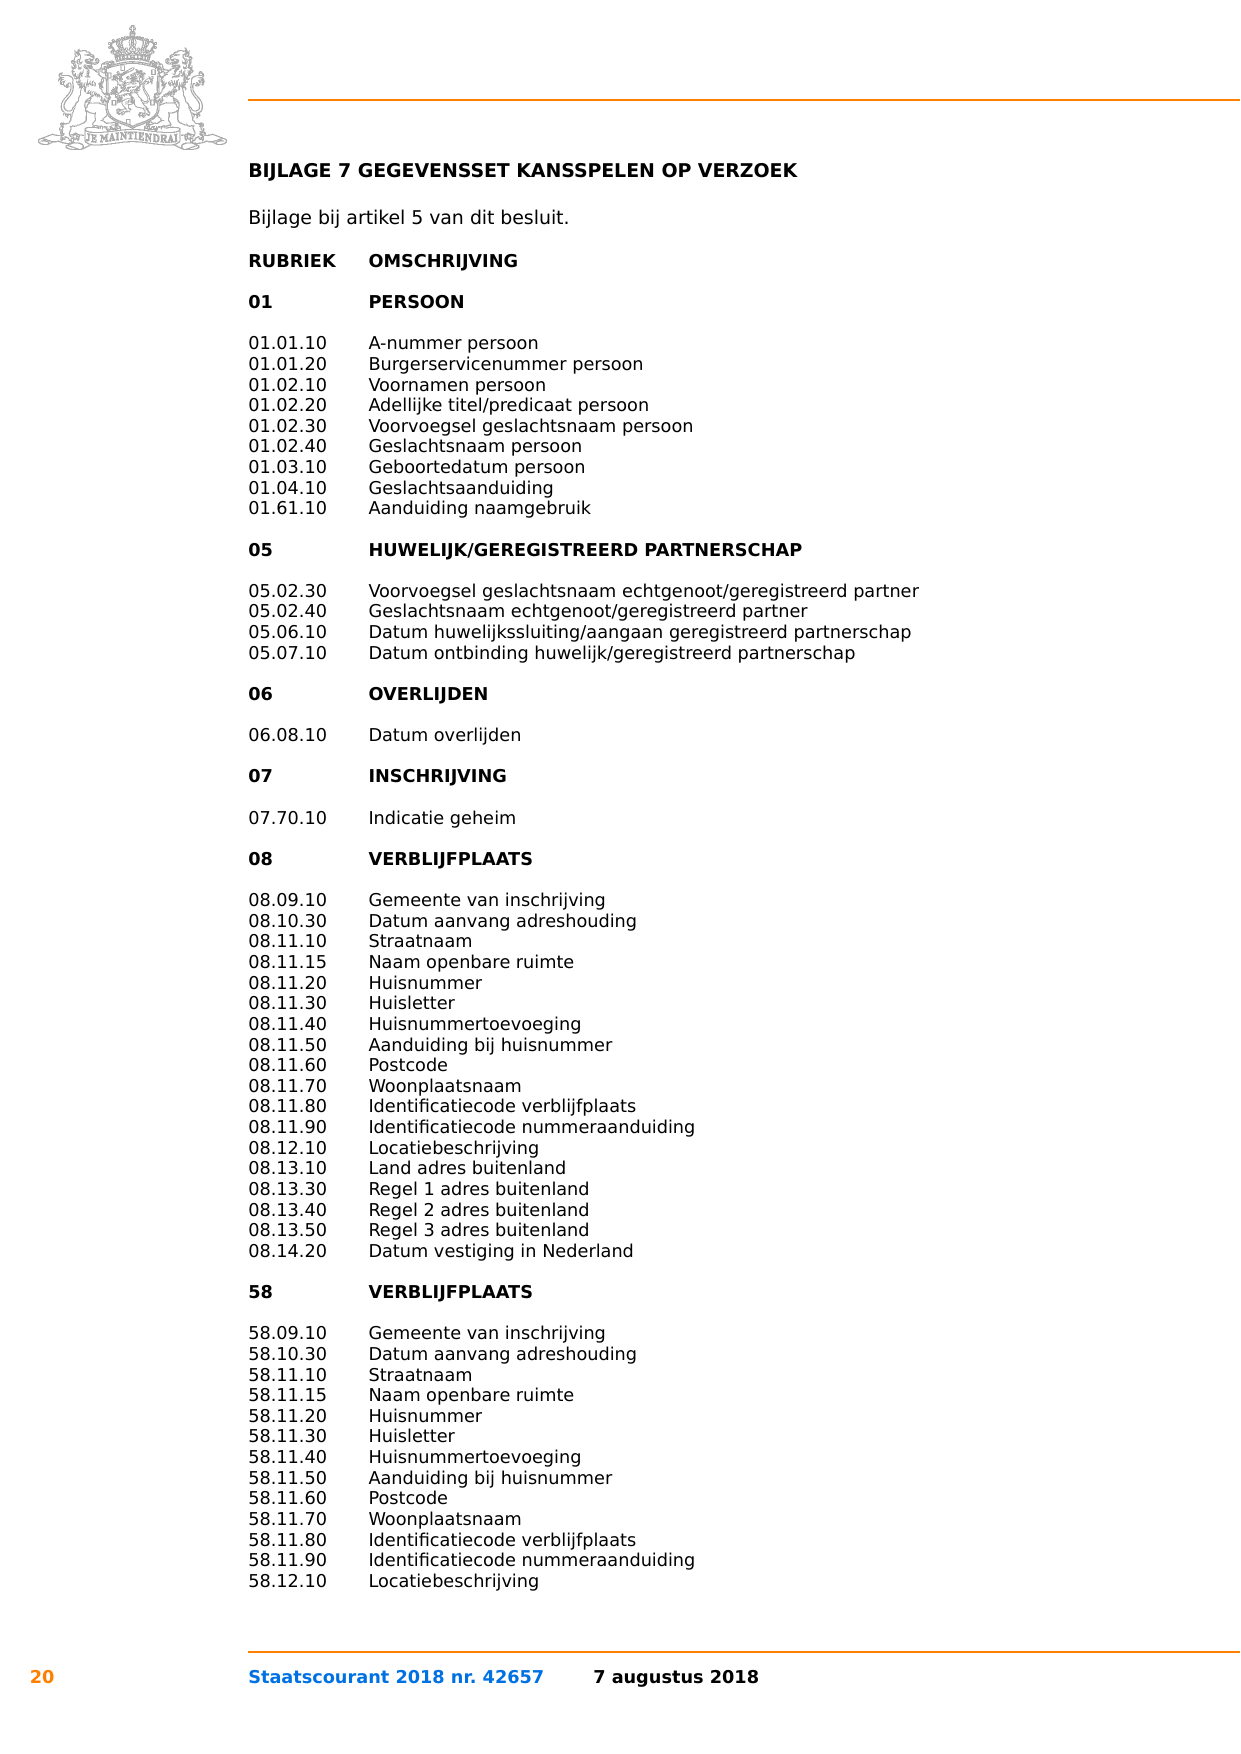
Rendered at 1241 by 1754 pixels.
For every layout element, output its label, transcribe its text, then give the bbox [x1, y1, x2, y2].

table_cell 58.11.90 [248, 1550, 362, 1571]
table_cell Huisnummertoevoeging [363, 1014, 1163, 1034]
table_cell Huisnummertoevoeging [363, 1447, 1163, 1468]
table_cell [363, 746, 1163, 766]
table_cell [363, 870, 1163, 890]
table_cell [248, 787, 362, 808]
table_cell Gemeente van inschrijving [363, 1323, 1163, 1344]
table_cell Datum vestiging in Nederland [363, 1241, 1163, 1261]
table_cell 01.02.30 [248, 416, 362, 436]
table_cell Geboortedatum persoon [363, 457, 1163, 478]
table_cell [363, 271, 1163, 292]
table_cell 58.11.30 [248, 1426, 362, 1447]
table_cell Datum aanvang adreshouding [363, 1344, 1163, 1364]
table_cell 58.11.20 [248, 1406, 362, 1426]
table_cell Geslachtsaanduiding [363, 478, 1163, 498]
table_cell [248, 705, 362, 725]
table_cell [363, 828, 1163, 849]
table_cell [363, 663, 1163, 684]
table_cell [248, 663, 362, 684]
table_cell 01 [248, 292, 362, 313]
picture [38, 25, 227, 150]
table_cell 08.11.90 [248, 1117, 362, 1138]
table_cell [363, 560, 1163, 581]
table_cell 01.02.10 [248, 375, 362, 395]
table_cell Datum huwelijkssluiting/aangaan geregistreerd partnerschap [363, 622, 1163, 643]
table_cell A-nummer persoon [363, 333, 1163, 354]
table_cell 05.02.30 [248, 581, 362, 601]
table_cell 58.11.50 [248, 1468, 362, 1488]
table_cell 08.13.30 [248, 1179, 362, 1199]
table_cell 06.08.10 [248, 725, 362, 746]
table_cell [363, 313, 1163, 333]
table_cell 58.12.10 [248, 1571, 362, 1591]
table_cell PERSOON [363, 292, 1163, 313]
table_cell 07 [248, 766, 362, 787]
table_cell Woonplaatsnaam [363, 1076, 1163, 1096]
table_cell Woonplaatsnaam [363, 1509, 1163, 1529]
table_cell 05 [248, 540, 362, 560]
table_cell 58.11.70 [248, 1509, 362, 1529]
table_cell Identificatiecode nummeraanduiding [363, 1550, 1163, 1571]
table_cell Gemeente van inschrijving [363, 890, 1163, 911]
table_cell 01.61.10 [248, 498, 362, 519]
table_cell 58.11.60 [248, 1488, 362, 1509]
table_cell Locatiebeschrijving [363, 1138, 1163, 1158]
table_cell Regel 3 adres buitenland [363, 1220, 1163, 1241]
table_cell Identificatiecode verblijfplaats [363, 1096, 1163, 1117]
table_cell 08.11.70 [248, 1076, 362, 1096]
table_cell [248, 313, 362, 333]
table_cell VERBLIJFPLAATS [363, 1282, 1163, 1303]
table_cell Voorvoegsel geslachtsnaam persoon [363, 416, 1163, 436]
table_cell [248, 1303, 362, 1323]
table_cell 58.10.30 [248, 1344, 362, 1364]
table_cell [248, 1261, 362, 1282]
table_cell 08.11.15 [248, 952, 362, 973]
table_cell 58.11.80 [248, 1530, 362, 1550]
table_cell Regel 2 adres buitenland [363, 1200, 1163, 1220]
table_cell Naam openbare ruimte [363, 952, 1163, 973]
table_cell Datum ontbinding huwelijk/geregistreerd partnerschap [363, 643, 1163, 663]
table_cell 08.11.40 [248, 1014, 362, 1034]
table_cell Geslachtsnaam echtgenoot/geregistreerd partner [363, 601, 1163, 622]
table_cell Identificatiecode nummeraanduiding [363, 1117, 1163, 1138]
table_cell 58.11.10 [248, 1365, 362, 1385]
table_cell 08.14.20 [248, 1241, 362, 1261]
table_cell 08 [248, 849, 362, 869]
table_cell Adellijke titel/predicaat persoon [363, 395, 1163, 416]
table_cell Naam openbare ruimte [363, 1385, 1163, 1406]
table_cell HUWELIJK/GEREGISTREERD PARTNERSCHAP [363, 540, 1163, 560]
table_cell Voorvoegsel geslachtsnaam echtgenoot/geregistreerd partner [363, 581, 1163, 601]
table_cell 08.13.40 [248, 1200, 362, 1220]
table_cell 58.09.10 [248, 1323, 362, 1344]
table_cell 01.02.20 [248, 395, 362, 416]
table_cell Burgerservicenummer persoon [363, 354, 1163, 374]
table_cell Locatiebeschrijving [363, 1571, 1163, 1591]
table_cell Huisletter [363, 1426, 1163, 1447]
table_cell 58.11.15 [248, 1385, 362, 1406]
table_cell 58.11.40 [248, 1447, 362, 1468]
table_cell 05.06.10 [248, 622, 362, 643]
table_cell Geslachtsnaam persoon [363, 436, 1163, 457]
text Bijlage bij artikel 5 van dit besluit. [248, 207, 1163, 229]
table_cell 01.03.10 [248, 457, 362, 478]
table_cell Land adres buitenland [363, 1158, 1163, 1179]
table_cell 05.02.40 [248, 601, 362, 622]
table_cell Voornamen persoon [363, 375, 1163, 395]
table_cell 01.02.40 [248, 436, 362, 457]
table_cell 08.09.10 [248, 890, 362, 911]
table_cell 08.13.10 [248, 1158, 362, 1179]
table_cell [248, 519, 362, 539]
table_cell Identificatiecode verblijfplaats [363, 1530, 1163, 1550]
table_cell [248, 271, 362, 292]
table_cell Huisnummer [363, 1406, 1163, 1426]
table_cell 01.01.20 [248, 354, 362, 374]
table_cell [363, 1261, 1163, 1282]
table_cell 07.70.10 [248, 808, 362, 828]
table_cell 05.07.10 [248, 643, 362, 663]
table_cell 08.11.60 [248, 1055, 362, 1076]
table_cell 08.11.30 [248, 993, 362, 1014]
table_header RUBRIEK [248, 251, 362, 271]
table_cell [248, 746, 362, 766]
table_cell Aanduiding bij huisnummer [363, 1035, 1163, 1055]
table_cell Datum aanvang adreshouding [363, 911, 1163, 931]
table_cell Regel 1 adres buitenland [363, 1179, 1163, 1199]
table_cell INSCHRIJVING [363, 766, 1163, 787]
table_cell Postcode [363, 1488, 1163, 1509]
table_cell 08.10.30 [248, 911, 362, 931]
table_cell 01.04.10 [248, 478, 362, 498]
table_cell Aanduiding bij huisnummer [363, 1468, 1163, 1488]
table_cell [248, 828, 362, 849]
table_cell VERBLIJFPLAATS [363, 849, 1163, 869]
table_cell 08.11.20 [248, 973, 362, 993]
table_cell [363, 787, 1163, 808]
table_cell Straatnaam [363, 1365, 1163, 1385]
table_header OMSCHRIJVING [363, 251, 1163, 271]
table_cell 08.11.50 [248, 1035, 362, 1055]
table_cell Indicatie geheim [363, 808, 1163, 828]
table_cell Straatnaam [363, 931, 1163, 952]
table_cell Datum overlijden [363, 725, 1163, 746]
subtitle BIJLAGE 7 GEGEVENSSET KANSSPELEN OP VERZOEK [248, 160, 1163, 182]
table_cell 08.11.10 [248, 931, 362, 952]
table_cell 06 [248, 684, 362, 704]
table_cell 08.11.80 [248, 1096, 362, 1117]
table_cell Postcode [363, 1055, 1163, 1076]
table_cell [363, 519, 1163, 539]
table_cell 01.01.10 [248, 333, 362, 354]
table_cell Huisnummer [363, 973, 1163, 993]
table_cell [363, 705, 1163, 725]
table_cell 08.13.50 [248, 1220, 362, 1241]
table_cell [248, 560, 362, 581]
table_cell Huisletter [363, 993, 1163, 1014]
table_cell 08.12.10 [248, 1138, 362, 1158]
table_cell [363, 1303, 1163, 1323]
table_cell [248, 870, 362, 890]
table_cell 58 [248, 1282, 362, 1303]
table_cell Aanduiding naamgebruik [363, 498, 1163, 519]
table_cell OVERLIJDEN [363, 684, 1163, 704]
